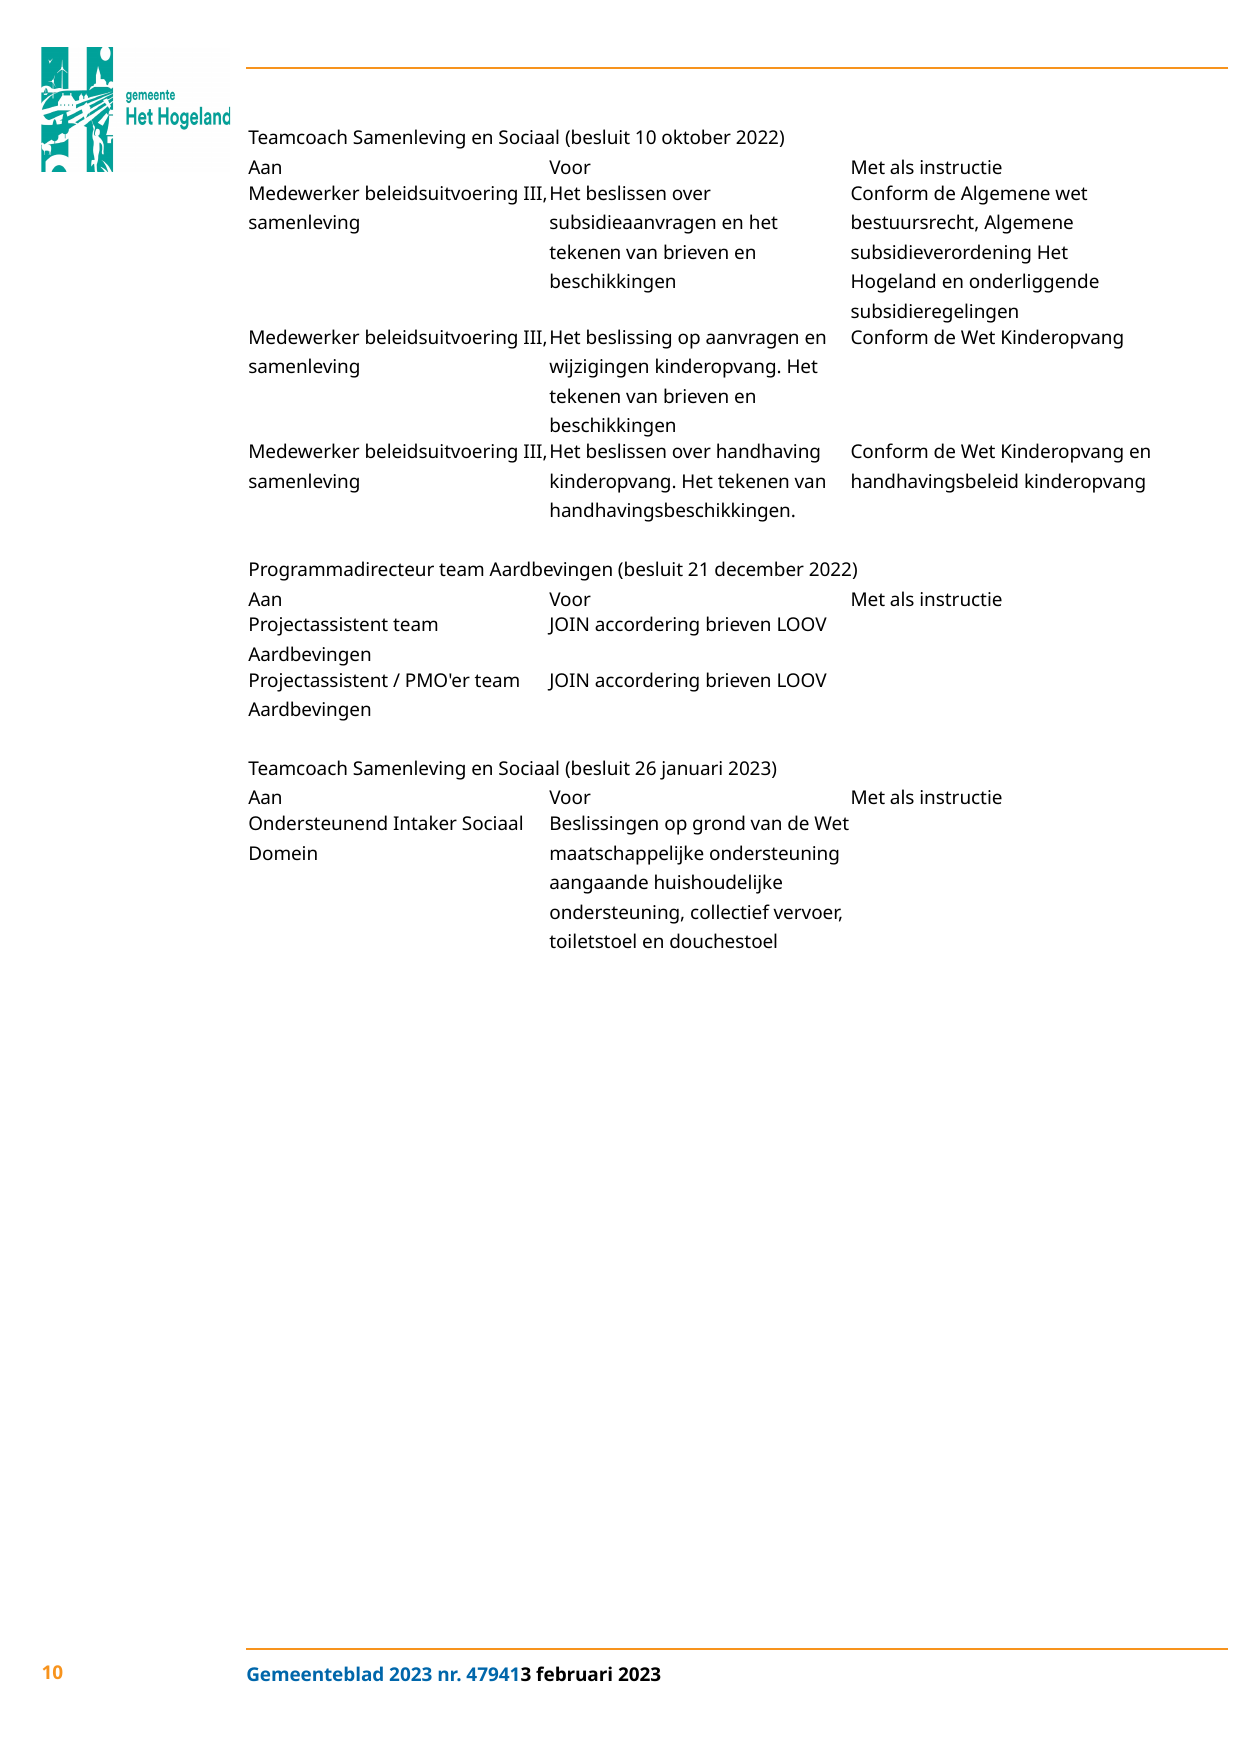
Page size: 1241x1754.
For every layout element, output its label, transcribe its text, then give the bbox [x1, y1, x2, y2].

table_header Voor [549, 154, 850, 180]
text Teamcoach Samenleving en Sociaal (besluit 26 januari 2023) [248, 755, 1152, 781]
picture [41, 47, 231, 172]
table_cell [850, 667, 1152, 722]
table_cell Ondersteunend Intaker Sociaal Domein [248, 810, 549, 954]
table_cell JOIN accordering brieven LOOV [549, 611, 850, 667]
table_cell Medewerker beleidsuitvoering III, samenleving [248, 324, 549, 438]
table_cell Medewerker beleidsuitvoering III, samenleving [248, 438, 549, 523]
text Programmadirecteur team Aardbevingen (besluit 21 december 2022) [248, 556, 1152, 582]
table_header Met als instructie [850, 154, 1152, 180]
table_header Aan [248, 785, 549, 810]
table_header Met als instructie [850, 785, 1152, 810]
table_header Met als instructie [850, 586, 1152, 611]
table_cell JOIN accordering brieven LOOV [549, 667, 850, 722]
table_header Voor [549, 586, 850, 611]
table_cell Conform de Wet Kinderopvang [850, 324, 1152, 438]
table_cell Conform de Wet Kinderopvang en handhavingsbeleid kinderopvang [850, 438, 1152, 523]
text Teamcoach Samenleving en Sociaal (besluit 10 oktober 2022) [248, 124, 1152, 150]
table_cell Het beslissen over subsidieaanvragen en het tekenen van brieven en beschikkingen [549, 180, 850, 324]
table_cell Beslissingen op grond van de Wet maatschappelijke ondersteuning aangaande huishoudelijke ondersteuning, collectief vervoer, toiletstoel en douchestoel [549, 810, 850, 954]
table_header Voor [549, 785, 850, 810]
table_cell Conform de Algemene wet bestuursrecht, Algemene subsidieverordening Het Hogeland en onderliggende subsidieregelingen [850, 180, 1152, 324]
table_header Aan [248, 154, 549, 180]
table_cell Projectassistent team Aardbevingen [248, 611, 549, 667]
table_cell Het beslissen over handhaving kinderopvang. Het tekenen van handhavingsbeschikkingen. [549, 438, 850, 523]
table_cell [850, 810, 1152, 954]
table_cell Het beslissing op aanvragen en wijzigingen kinderopvang. Het tekenen van brieven en beschikkingen [549, 324, 850, 438]
table_cell Projectassistent / PMO'er team Aardbevingen [248, 667, 549, 722]
table_cell [850, 611, 1152, 667]
table_header Aan [248, 586, 549, 611]
table_cell Medewerker beleidsuitvoering III, samenleving [248, 180, 549, 324]
